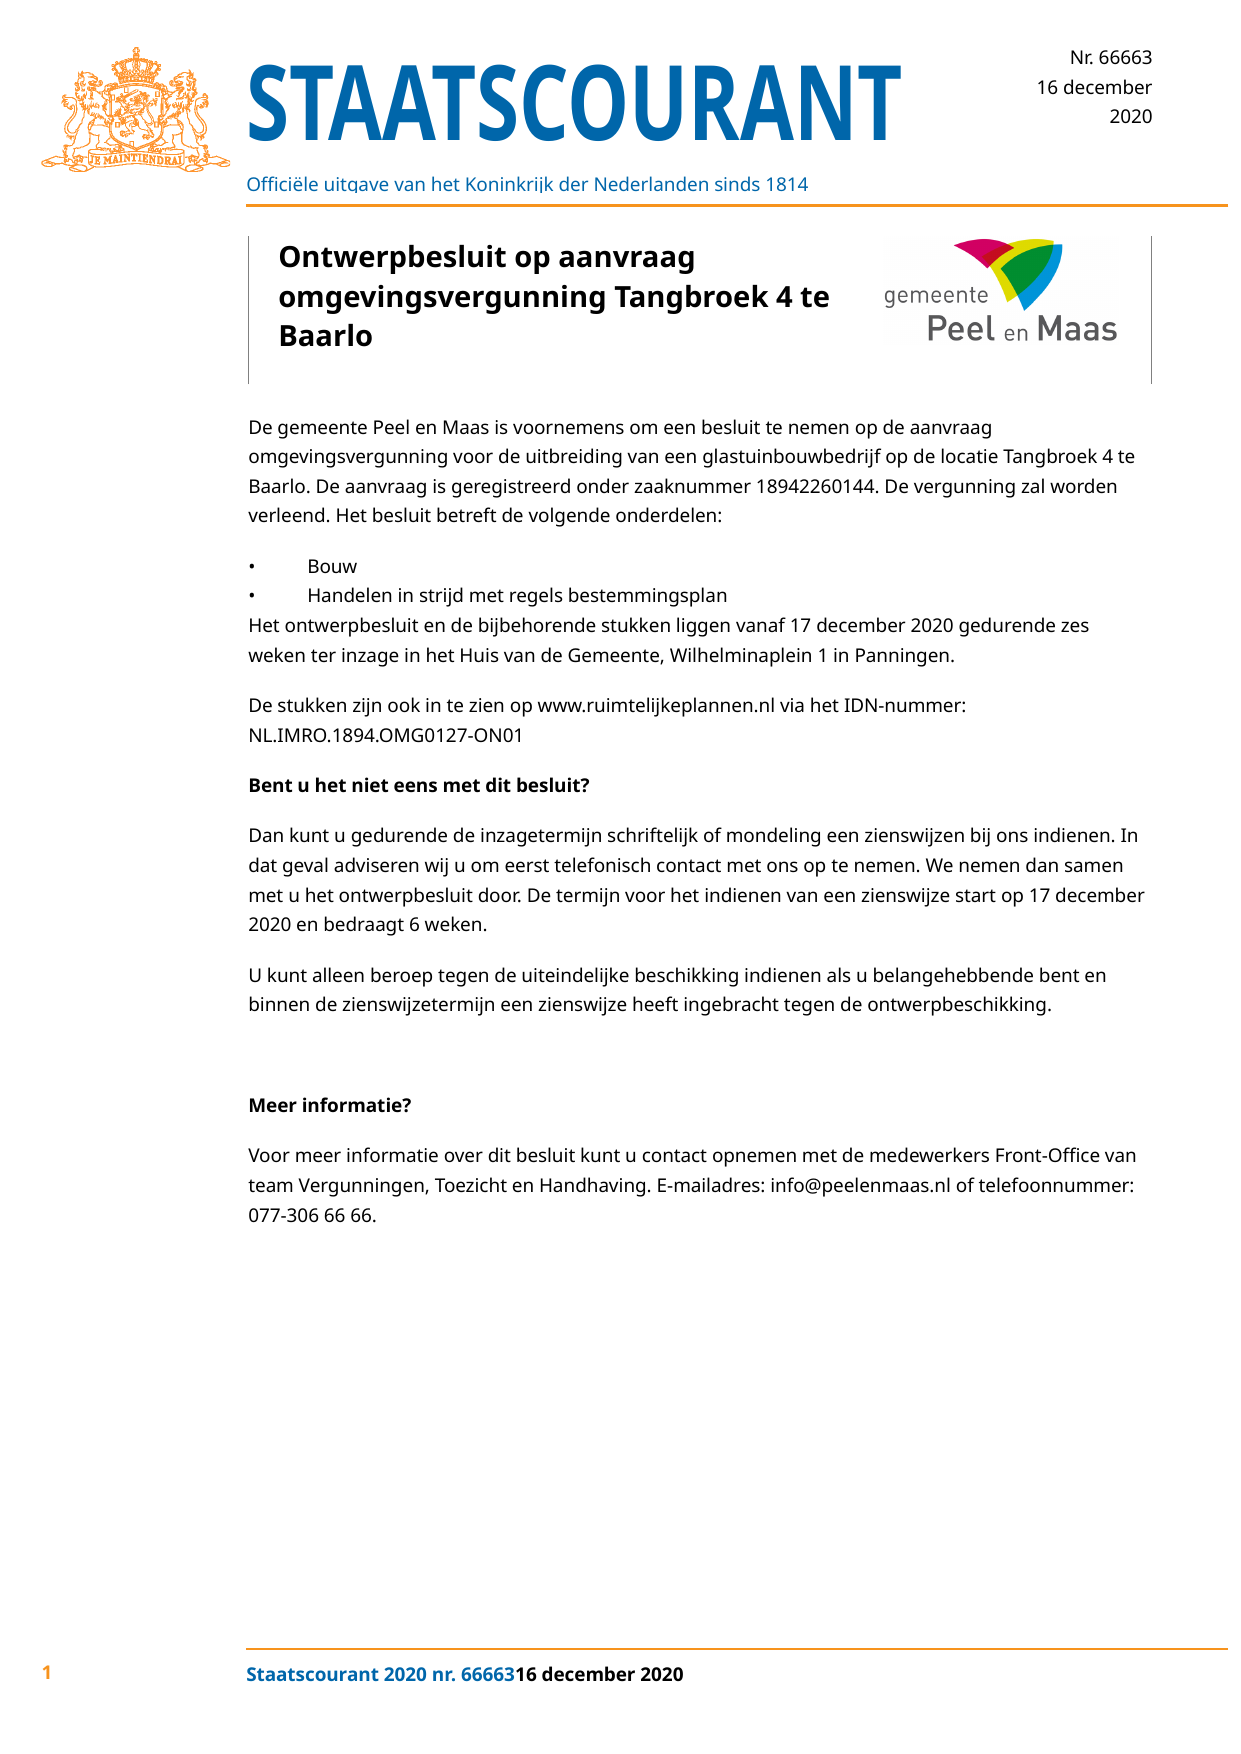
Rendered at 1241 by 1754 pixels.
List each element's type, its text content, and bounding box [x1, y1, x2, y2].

text Het ontwerpbesluit en de bijbehorende stukken liggen vanaf 17 december 2020 gedurende zes weken ter inzage in het Huis van de Gemeente, Wilhelminaplein 1 in Panningen. [248, 612, 1152, 668]
table_header Ontwerpbesluit op aanvraag omgevingsvergunning Tangbroek 4 te Baarlo [249, 236, 850, 384]
text De gemeente Peel en Maas is voornemens om een besluit te nemen op de aanvraag omgevingsvergunning voor de uitbreiding van een glastuinbouwbedrijf op de locatie Tangbroek 4 te Baarlo. De aanvraag is geregistreerd onder zaaknummer 18942260144. De vergunning zal worden verleend. Het besluit betreft de volgende onderdelen: [248, 414, 1152, 528]
text U kunt alleen beroep tegen de uiteindelijke beschikking indienen als u belangehebbende bent en binnen de zienswijzetermijn een zienswijze heeft ingebracht tegen de ontwerpbeschikking. [248, 962, 1152, 1017]
text Meer informatie? [248, 1092, 1152, 1118]
table_header [850, 236, 1151, 384]
picture [882, 236, 1119, 345]
list Handelen in strijd met regels bestemmingsplan [248, 583, 1152, 608]
list Bouw [248, 553, 1152, 579]
text Dan kunt u gedurende de inzagetermijn schriftelijk of mondeling een zienswijzen bij ons indienen. In dat geval adviseren wij u om eerst telefonisch contact met ons op te nemen. We nemen dan samen met u het ontwerpbesluit door. De termijn voor het indienen van een zienswijze start op 17 december 2020 en bedraagt 6 weken. [248, 823, 1152, 937]
picture [41, 47, 231, 172]
text De stukken zijn ook in te zien op www.ruimtelijkeplannen.nl via het IDN-nummer: NL.IMRO.1894.OMG0127-ON01 [248, 692, 1152, 748]
text Voor meer informatie over dit besluit kunt u contact opnemen met de medewerkers Front-Office van team Vergunningen, Toezicht en Handhaving. E-mailadres: info@peelenmaas.nl of telefoonnummer: 077-306 66 66. [248, 1143, 1152, 1228]
text Bent u het niet eens met dit besluit? [248, 772, 1152, 798]
